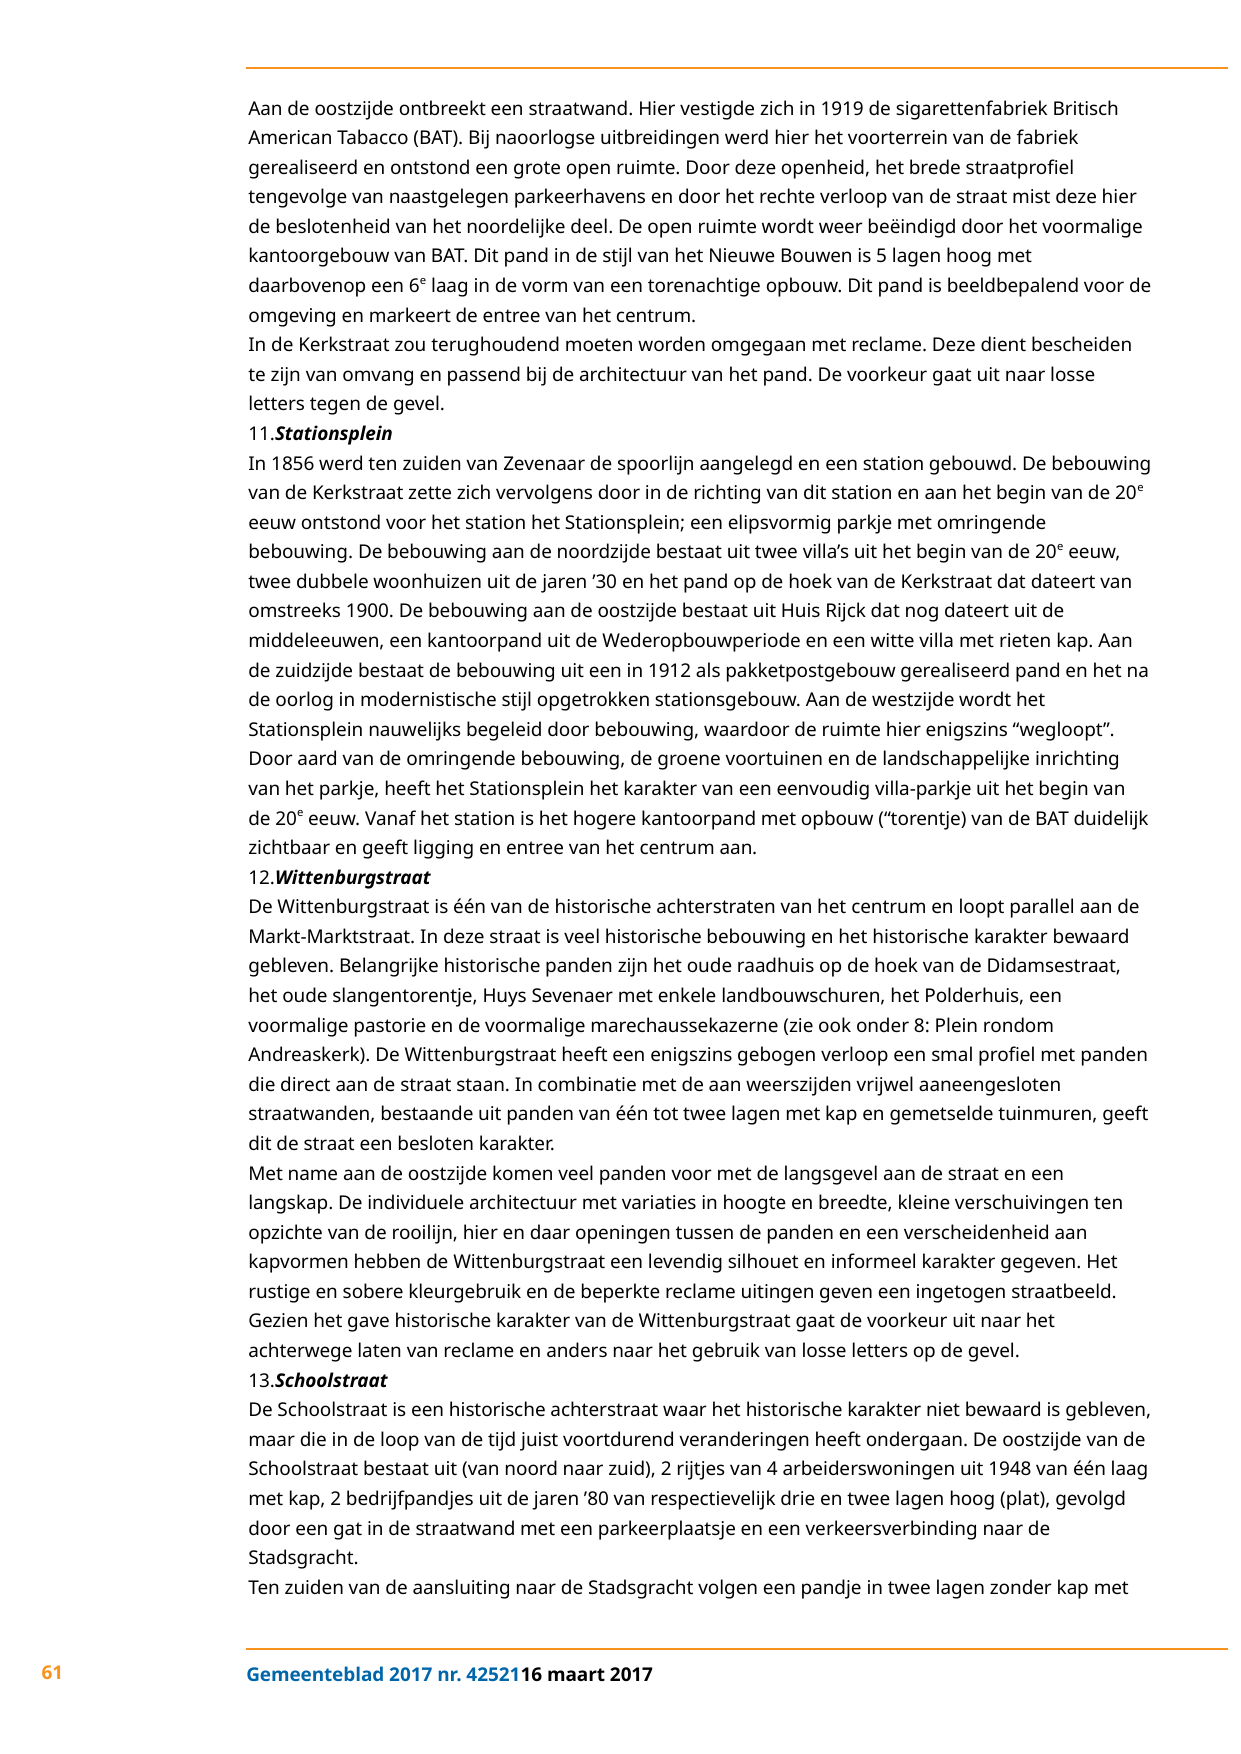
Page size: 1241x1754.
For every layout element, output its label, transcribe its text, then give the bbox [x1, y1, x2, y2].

text 11.Stationsplein [248, 420, 1152, 446]
text In de Kerkstraat zou terughoudend moeten worden omgegaan met reclame. Deze dient bescheiden te zijn van omvang en passend bij de architectuur van het pand. De voorkeur gaat uit naar losse letters tegen de gevel. [248, 331, 1152, 416]
text 13.Schoolstraat [248, 1367, 1152, 1393]
text 12.Wittenburgstraat [248, 864, 1152, 890]
text De Schoolstraat is een historische achterstraat waar het historische karakter niet bewaard is gebleven, maar die in de loop van de tijd juist voortdurend veranderingen heeft ondergaan. De oostzijde van de Schoolstraat bestaat uit (van noord naar zuid), 2 rijtjes van 4 arbeiderswoningen uit 1948 van één laag met kap, 2 bedrijfpandjes uit de jaren ’80 van respectievelijk drie en twee lagen hoog (plat), gevolgd door een gat in de straatwand met een parkeerplaatsje en een verkeersverbinding naar de Stadsgracht. [248, 1396, 1152, 1570]
text Aan de oostzijde ontbreekt een straatwand. Hier vestigde zich in 1919 de sigarettenfabriek Britisch American Tabacco (BAT). Bij naoorlogse uitbreidingen werd hier het voorterrein van de fabriek gerealiseerd en ontstond een grote open ruimte. Door deze openheid, het brede straatprofiel tengevolge van naastgelegen parkeerhavens en door het rechte verloop van de straat mist deze hier de beslotenheid van het noordelijke deel. De open ruimte wordt weer beëindigd door het voormalige kantoorgebouw van BAT. Dit pand in de stijl van het Nieuwe Bouwen is 5 lagen hoog met daarbovenop een 6e laag in de vorm van een torenachtige opbouw. Dit pand is beeldbepalend voor de omgeving en markeert de entree van het centrum. [248, 95, 1152, 328]
text Ten zuiden van de aansluiting naar de Stadsgracht volgen een pandje in twee lagen zonder kap met [248, 1574, 1152, 1600]
text Gezien het gave historische karakter van de Wittenburgstraat gaat de voorkeur uit naar het achterwege laten van reclame en anders naar het gebruik van losse letters op de gevel. [248, 1308, 1152, 1363]
text Met name aan de oostzijde komen veel panden voor met de langsgevel aan de straat en een langskap. De individuele architectuur met variaties in hoogte en breedte, kleine verschuivingen ten opzichte van de rooilijn, hier en daar openingen tussen de panden en een verscheidenheid aan kapvormen hebben de Wittenburgstraat een levendig silhouet en informeel karakter gegeven. Het rustige en sobere kleurgebruik en de beperkte reclame uitingen geven een ingetogen straatbeeld. [248, 1160, 1152, 1304]
text In 1856 werd ten zuiden van Zevenaar de spoorlijn aangelegd en een station gebouwd. De bebouwing van de Kerkstraat zette zich vervolgens door in de richting van dit station en aan het begin van de 20e eeuw ontstond voor het station het Stationsplein; een elipsvormig parkje met omringende bebouwing. De bebouwing aan de noordzijde bestaat uit twee villa’s uit het begin van de 20e eeuw, twee dubbele woonhuizen uit de jaren ’30 en het pand op de hoek van de Kerkstraat dat dateert van omstreeks 1900. De bebouwing aan de oostzijde bestaat uit Huis Rijck dat nog dateert uit de middeleeuwen, een kantoorpand uit de Wederopbouwperiode en een witte villa met rieten kap. Aan de zuidzijde bestaat de bebouwing uit een in 1912 als pakketpostgebouw gerealiseerd pand en het na de oorlog in modernistische stijl opgetrokken stationsgebouw. Aan de westzijde wordt het Stationsplein nauwelijks begeleid door bebouwing, waardoor de ruimte hier enigszins “wegloopt”. Door aard van de omringende bebouwing, de groene voortuinen en de landschappelijke inrichting van het parkje, heeft het Stationsplein het karakter van een eenvoudig villa-parkje uit het begin van de 20e eeuw. Vanaf het station is het hogere kantoorpand met opbouw (“torentje) van de BAT duidelijk zichtbaar en geeft ligging en entree van het centrum aan. [248, 450, 1152, 860]
picture [41, 47, 231, 172]
text De Wittenburgstraat is één van de historische achterstraten van het centrum en loopt parallel aan de Markt-Marktstraat. In deze straat is veel historische bebouwing en het historische karakter bewaard gebleven. Belangrijke historische panden zijn het oude raadhuis op de hoek van de Didamsestraat, het oude slangentorentje, Huys Sevenaer met enkele landbouwschuren, het Polderhuis, een voormalige pastorie en de voormalige marechaussekazerne (zie ook onder 8: Plein rondom Andreaskerk). De Wittenburgstraat heeft een enigszins gebogen verloop een smal profiel met panden die direct aan de straat staan. In combinatie met de aan weerszijden vrijwel aaneengesloten straatwanden, bestaande uit panden van één tot twee lagen met kap en gemetselde tuinmuren, geeft dit de straat een besloten karakter. [248, 893, 1152, 1156]
